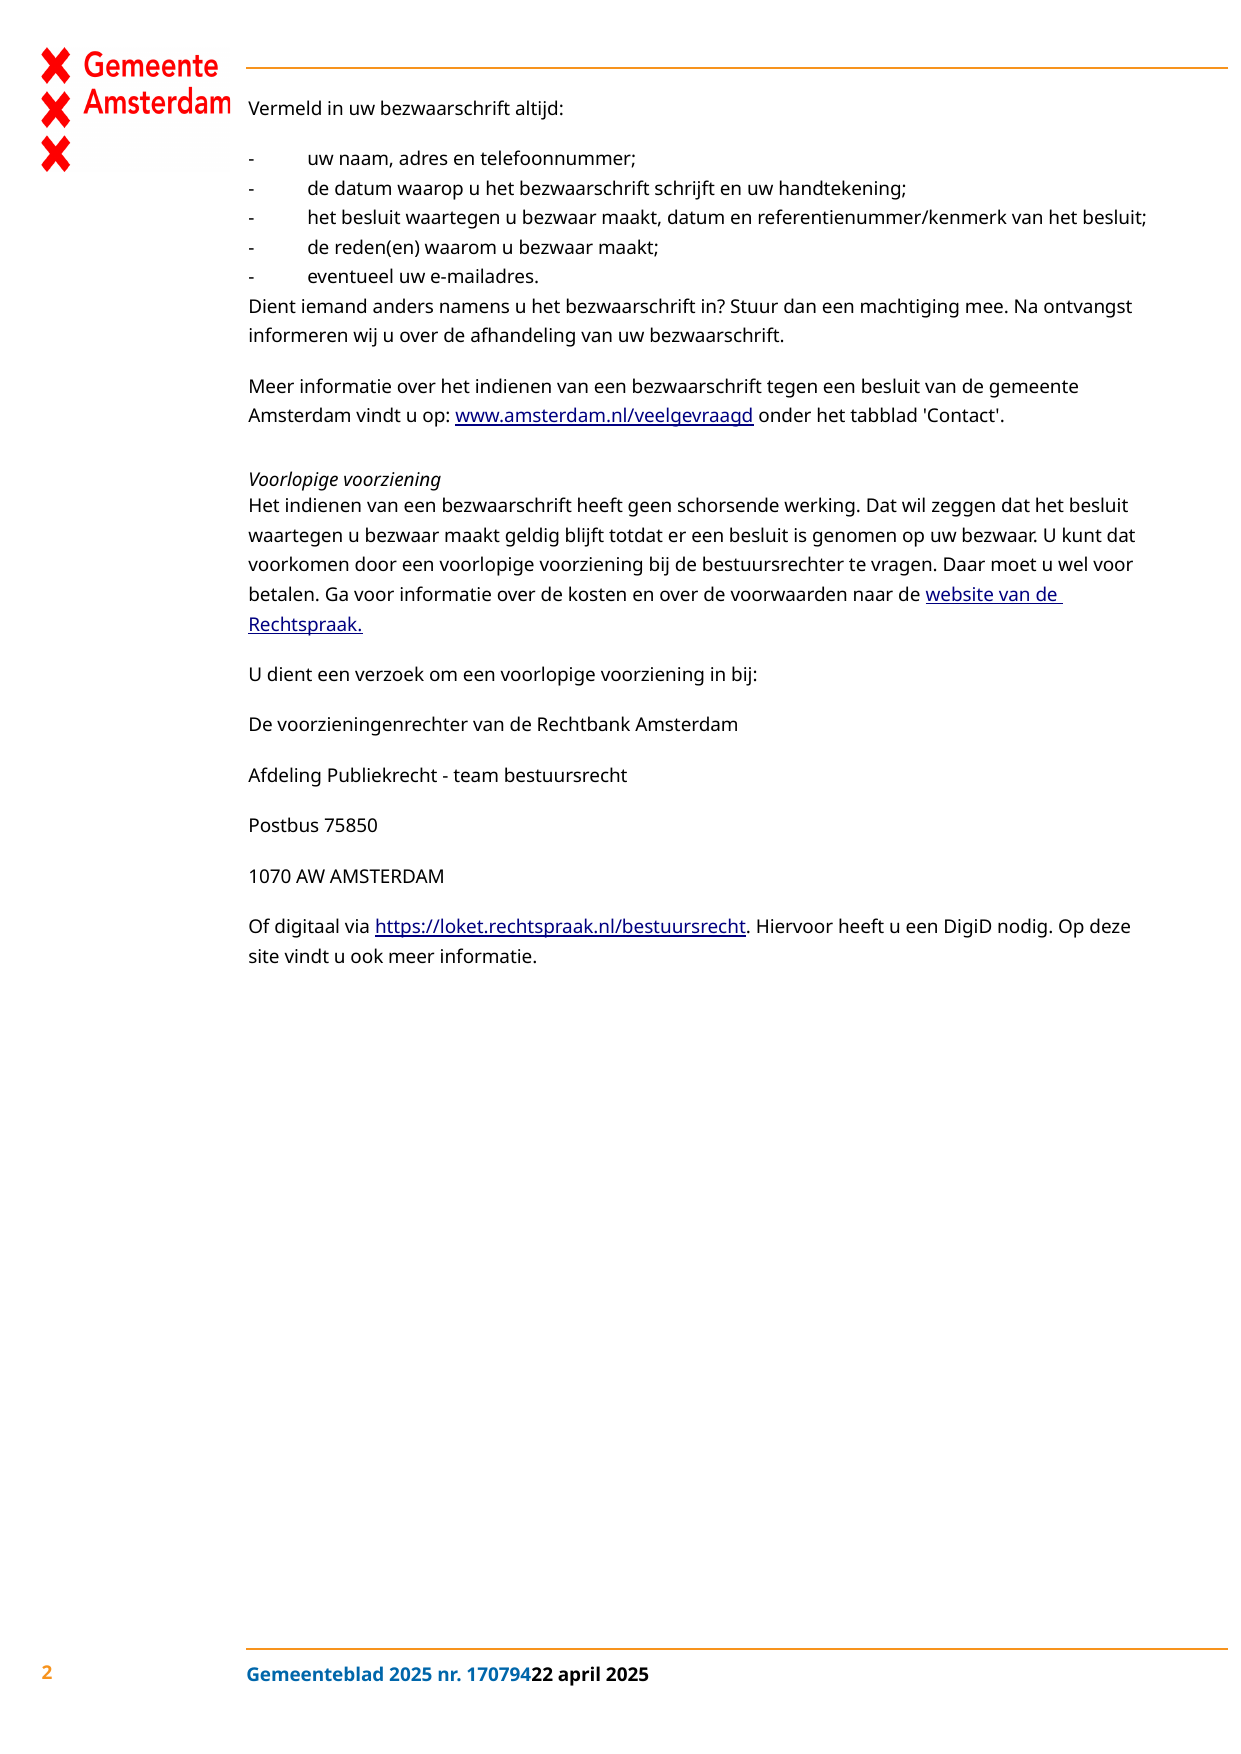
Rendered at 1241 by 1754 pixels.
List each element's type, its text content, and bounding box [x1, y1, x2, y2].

list eventueel uw e-mailadres. [248, 263, 1152, 289]
list uw naam, adres en telefoonnummer; [248, 145, 1152, 171]
text U dient een verzoek om een voorlopige voorziening in bij: [248, 661, 1152, 687]
list het besluit waartegen u bezwaar maakt, datum en referentienummer/kenmerk van het besluit; [248, 204, 1152, 230]
text Dient iemand anders namens u het bezwaarschrift in? Stuur dan een machtiging mee. Na ontvangst informeren wij u over de afhandeling van uw bezwaarschrift. [248, 293, 1152, 348]
list de datum waarop u het bezwaarschrift schrijft en uw handtekening; [248, 175, 1152, 201]
text Meer informatie over het indienen van een bezwaarschrift tegen een besluit van de gemeente Amsterdam vindt u op: www.amsterdam.nl/veelgevraagd onder het tabblad 'Contact'. [248, 373, 1152, 428]
text Het indienen van een bezwaarschrift heeft geen schorsende werking. Dat wil zeggen dat het besluit waartegen u bezwaar maakt geldig blijft totdat er een besluit is genomen op uw bezwaar. U kunt dat voorkomen door een voorlopige voorziening bij de bestuursrechter te vragen. Daar moet u wel voor betalen. Ga voor informatie over de kosten en over de voorwaarden naar de website van de Rechtspraak. [248, 492, 1152, 636]
picture [41, 47, 231, 172]
text Of digitaal via https://loket.rechtspraak.nl/bestuursrecht. Hiervoor heeft u een DigiD nodig. Op deze site vindt u ook meer informatie. [248, 913, 1152, 968]
text Afdeling Publiekrecht - team bestuursrecht [248, 762, 1152, 788]
list de reden(en) waarom u bezwaar maakt; [248, 234, 1152, 260]
text Vermeld in uw bezwaarschrift altijd: [248, 95, 1152, 121]
text 1070 AW AMSTERDAM [248, 863, 1152, 888]
text De voorzieningenrechter van de Rechtbank Amsterdam [248, 712, 1152, 737]
text Postbus 75850 [248, 812, 1152, 838]
text Voorlopige voorziening [248, 467, 1152, 492]
